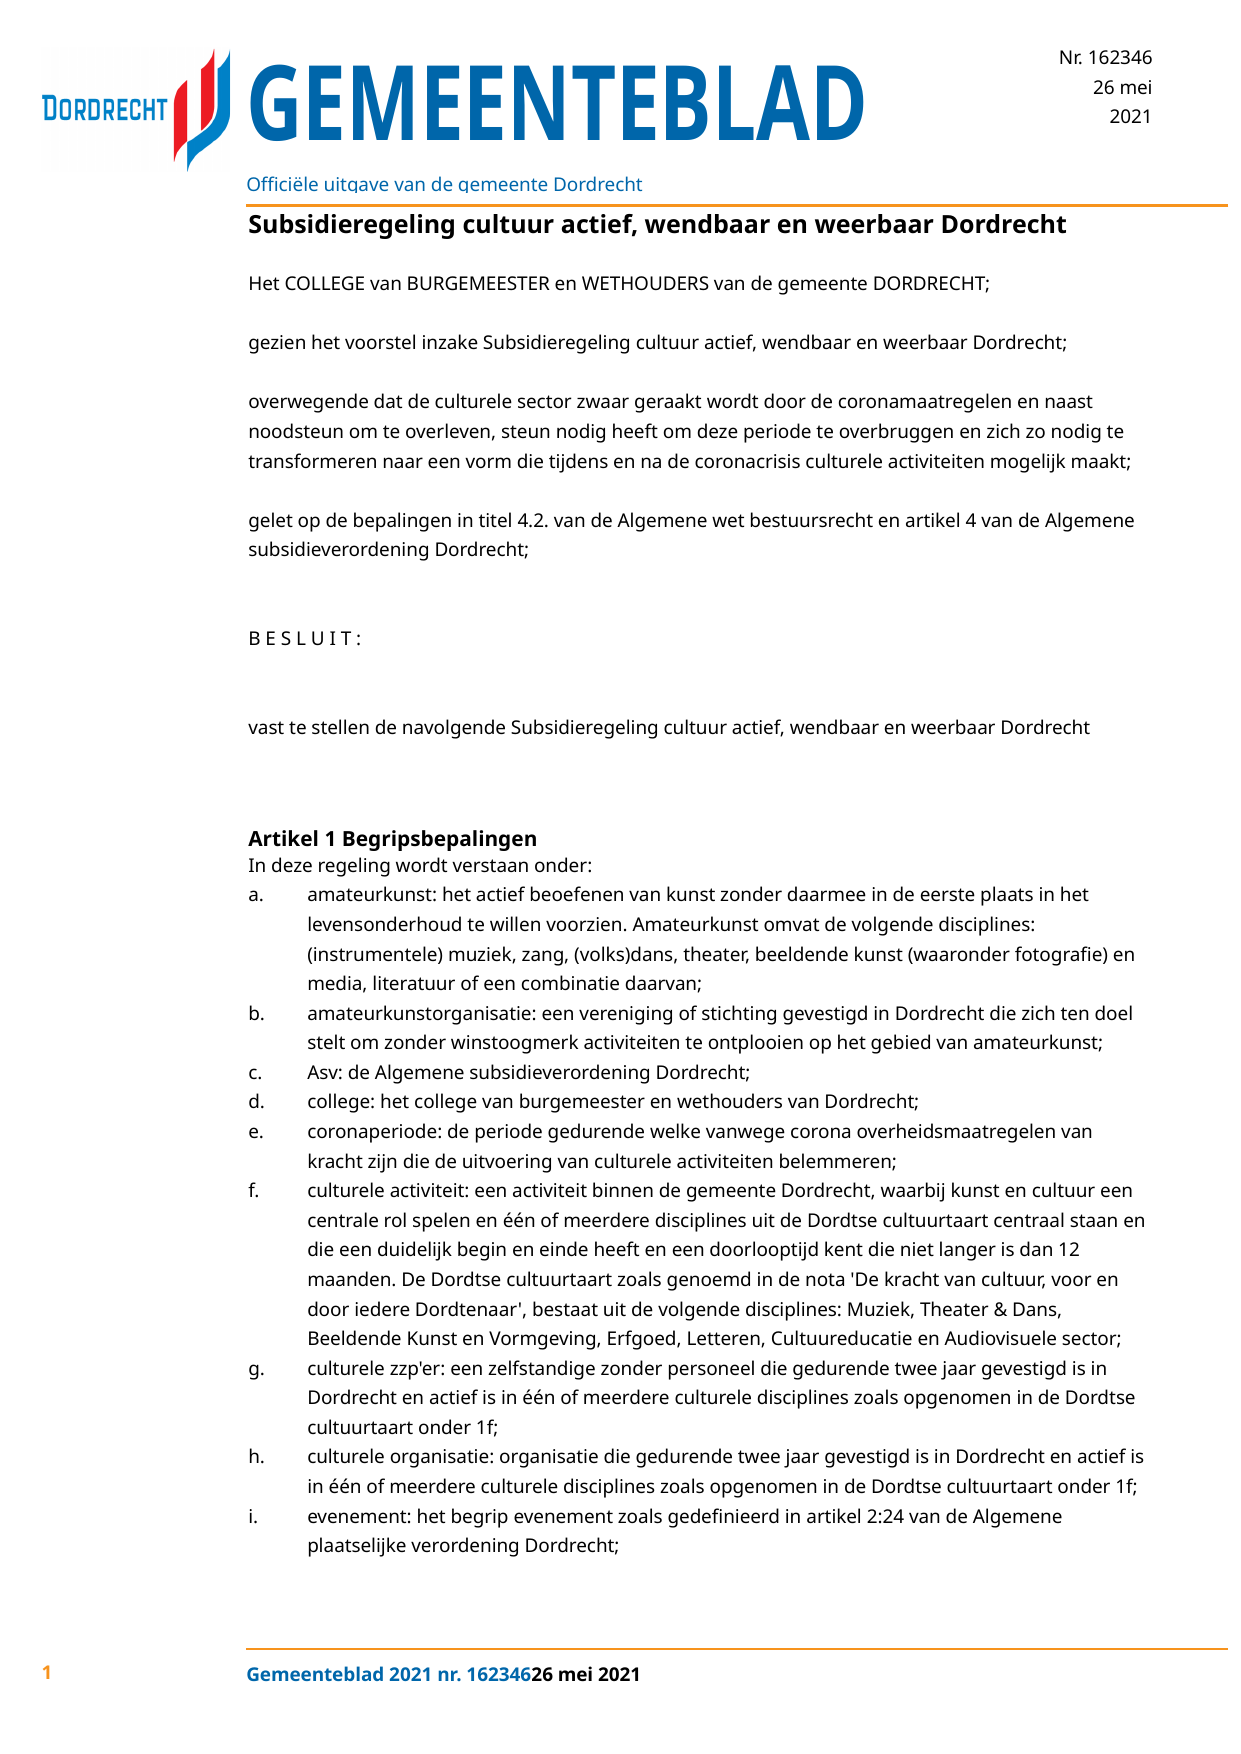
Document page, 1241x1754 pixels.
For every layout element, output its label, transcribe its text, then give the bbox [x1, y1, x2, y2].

text Het COLLEGE van BURGEMEESTER en WETHOUDERS van de gemeente DORDRECHT; [248, 270, 1152, 296]
list culturele zzp'er: een zelfstandige zonder personeel die gedurende twee jaar gevestigd is in Dordrecht en actief is in één of meerdere culturele disciplines zoals opgenomen in de Dordtse cultuurtaart onder 1f; [248, 1355, 1152, 1440]
text gezien het voorstel inzake Subsidieregeling cultuur actief, wendbaar en weerbaar Dordrecht; [248, 329, 1152, 355]
text Subsidieregeling cultuur actief, wendbaar en weerbaar Dordrecht [248, 207, 1152, 241]
list amateurkunst: het actief beoefenen van kunst zonder daarmee in de eerste plaats in het levensonderhoud te willen voorzien. Amateurkunst omvat de volgende disciplines: (instrumentele) muziek, zang, (volks)dans, theater, beeldende kunst (waaronder fotografie) en media, literatuur of een combinatie daarvan; [248, 882, 1152, 996]
text vast te stellen de navolgende Subsidieregeling cultuur actief, wendbaar en weerbaar Dordrecht [248, 714, 1152, 740]
list amateurkunstorganisatie: een vereniging of stichting gevestigd in Dordrecht die zich ten doel stelt om zonder winstoogmerk activiteiten te ontplooien op het gebied van amateurkunst; [248, 1000, 1152, 1055]
text Artikel 1 Begripsbepalingen [248, 824, 1152, 852]
list culturele activiteit: een activiteit binnen de gemeente Dordrecht, waarbij kunst en cultuur een centrale rol spelen en één of meerdere disciplines uit de Dordtse cultuurtaart centraal staan en die een duidelijk begin en einde heeft en een doorlooptijd kent die niet langer is dan 12 maanden. De Dordtse cultuurtaart zoals genoemd in de nota 'De kracht van cultuur, voor en door iedere Dordtenaar', bestaat uit de volgende disciplines: Muziek, Theater & Dans, Beeldende Kunst en Vormgeving, Erfgoed, Letteren, Cultuureducatie en Audiovisuele sector; [248, 1177, 1152, 1351]
picture [41, 47, 231, 172]
text overwegende dat de culturele sector zwaar geraakt wordt door de coronamaatregelen en naast noodsteun om te overleven, steun nodig heeft om deze periode te overbruggen en zich zo nodig te transformeren naar een vorm die tijdens en na de coronacrisis culturele activiteiten mogelijk maakt; [248, 389, 1152, 473]
list evenement: het begrip evenement zoals gedefinieerd in artikel 2:24 van de Algemene plaatselijke verordening Dordrecht; [248, 1503, 1152, 1558]
list Asv: de Algemene subsidieverordening Dordrecht; [248, 1059, 1152, 1085]
text B E S L U I T : [248, 625, 1152, 651]
list coronaperiode: de periode gedurende welke vanwege corona overheidsmaatregelen van kracht zijn die de uitvoering van culturele activiteiten belemmeren; [248, 1118, 1152, 1174]
list college: het college van burgemeester en wethouders van Dordrecht; [248, 1089, 1152, 1114]
list culturele organisatie: organisatie die gedurende twee jaar gevestigd is in Dordrecht en actief is in één of meerdere culturele disciplines zoals opgenomen in de Dordtse cultuurtaart onder 1f; [248, 1444, 1152, 1499]
text In deze regeling wordt verstaan onder: [248, 852, 1152, 878]
text gelet op de bepalingen in titel 4.2. van de Algemene wet bestuursrecht en artikel 4 van de Algemene subsidieverordening Dordrecht; [248, 507, 1152, 562]
